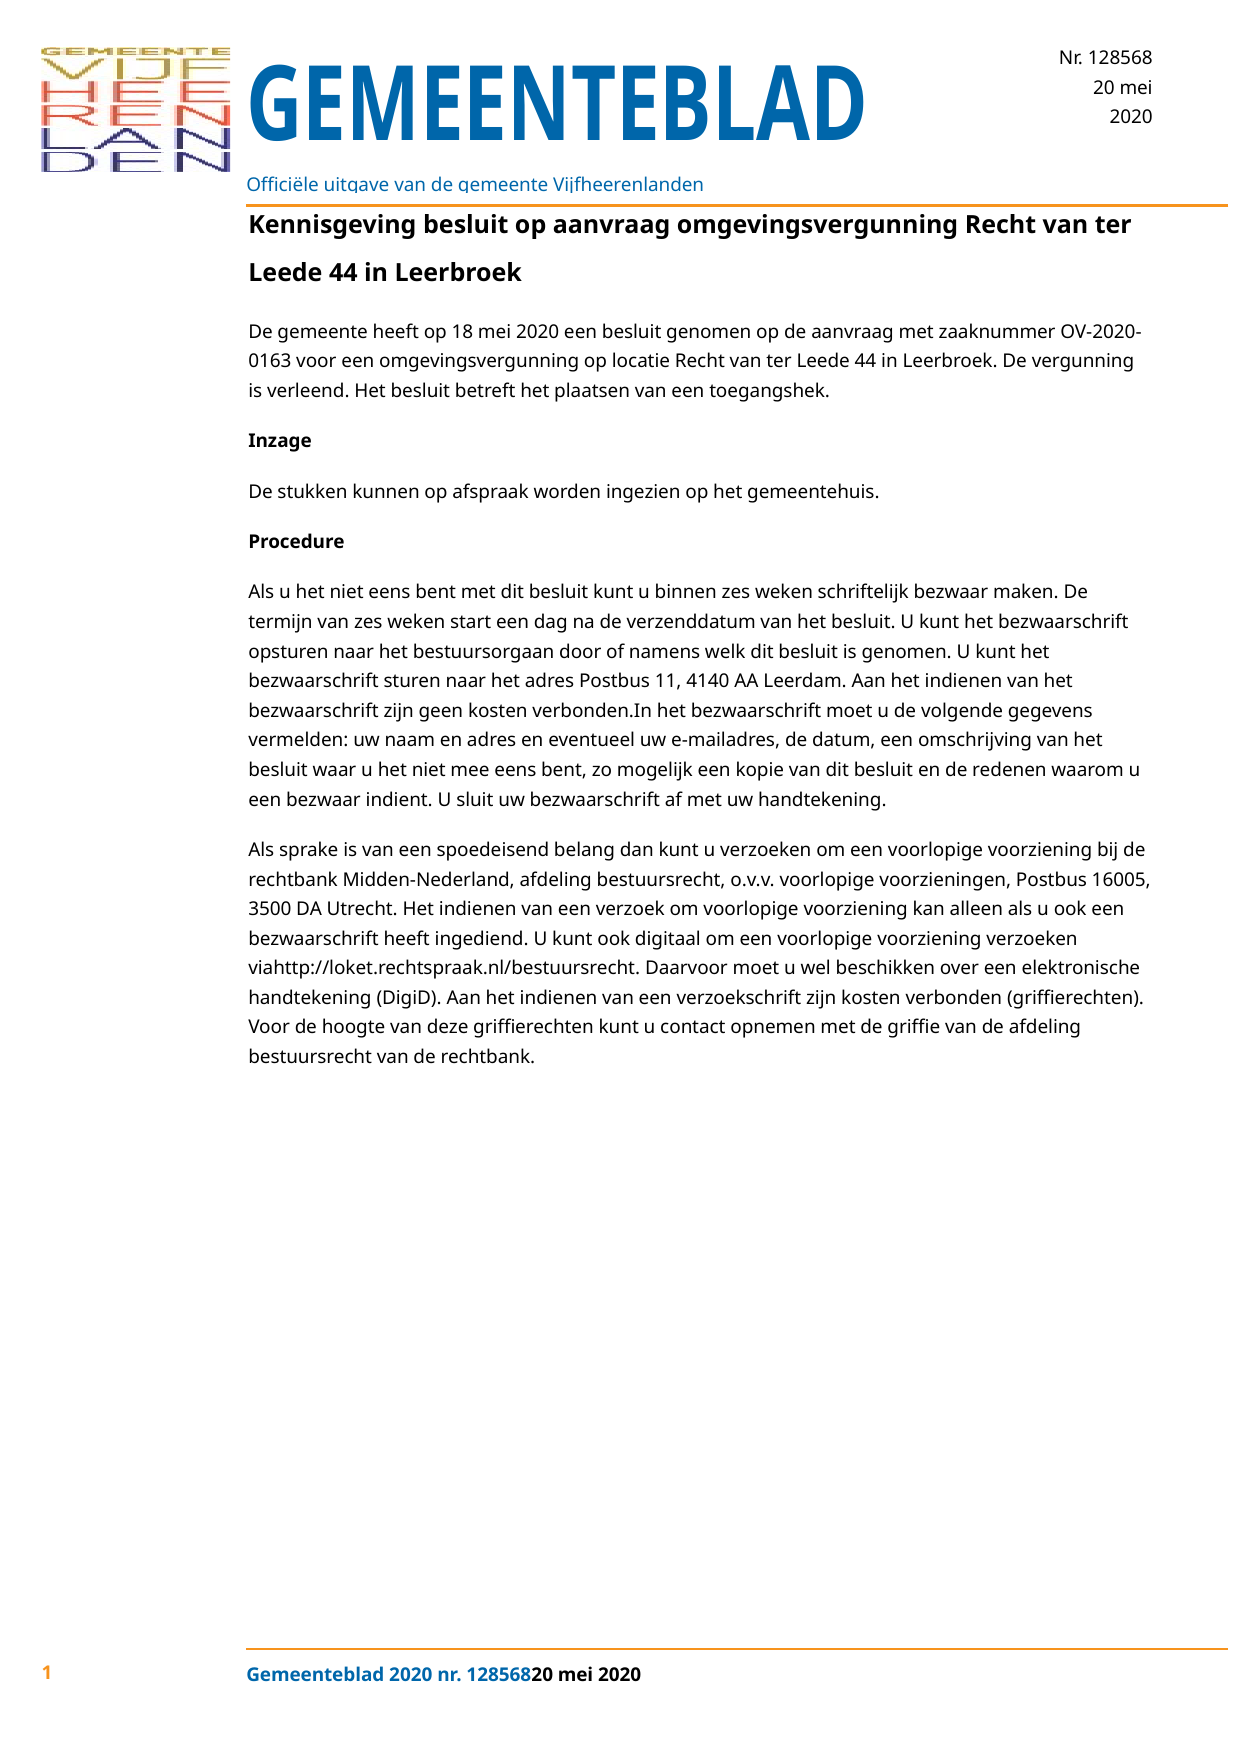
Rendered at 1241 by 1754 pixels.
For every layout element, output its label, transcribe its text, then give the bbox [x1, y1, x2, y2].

text Als sprake is van een spoedeisend belang dan kunt u verzoeken om een voorlopige voorziening bij de rechtbank Midden-Nederland, afdeling bestuursrecht, o.v.v. voorlopige voorzieningen, Postbus 16005, 3500 DA Utrecht. Het indienen van een verzoek om voorlopige voorziening kan alleen als u ook een bezwaarschrift heeft ingediend. U kunt ook digitaal om een voorlopige voorziening verzoeken viahttp://loket.rechtspraak.nl/bestuursrecht. Daarvoor moet u wel beschikken over een elektronische handtekening (DigiD). Aan het indienen van een verzoekschrift zijn kosten verbonden (griffierechten). Voor de hoogte van deze griffierechten kunt u contact opnemen met de griffie van de afdeling bestuursrecht van de rechtbank. [248, 836, 1152, 1069]
picture [41, 47, 231, 172]
text Kennisgeving besluit op aanvraag omgevingsvergunning Recht van ter Leede 44 in Leerbroek [248, 207, 1152, 288]
text Als u het niet eens bent met dit besluit kunt u binnen zes weken schriftelijk bezwaar maken. De termijn van zes weken start een dag na de verzenddatum van het besluit. U kunt het bezwaarschrift opsturen naar het bestuursorgaan door of namens welk dit besluit is genomen. U kunt het bezwaarschrift sturen naar het adres Postbus 11, 4140 AA Leerdam. Aan het indienen van het bezwaarschrift zijn geen kosten verbonden.In het bezwaarschrift moet u de volgende gegevens vermelden: uw naam en adres en eventueel uw e-mailadres, de datum, een omschrijving van het besluit waar u het niet mee eens bent, zo mogelijk een kopie van dit besluit en de redenen waarom u een bezwaar indient. U sluit uw bezwaarschrift af met uw handtekening. [248, 579, 1152, 812]
text De stukken kunnen op afspraak worden ingezien op het gemeentehuis. [248, 478, 1152, 504]
text Inzage [248, 427, 1152, 453]
text Procedure [248, 528, 1152, 554]
text De gemeente heeft op 18 mei 2020 een besluit genomen op de aanvraag met zaaknummer OV-2020-0163 voor een omgevingsvergunning op locatie Recht van ter Leede 44 in Leerbroek. De vergunning is verleend. Het besluit betreft het plaatsen van een toegangshek. [248, 318, 1152, 403]
